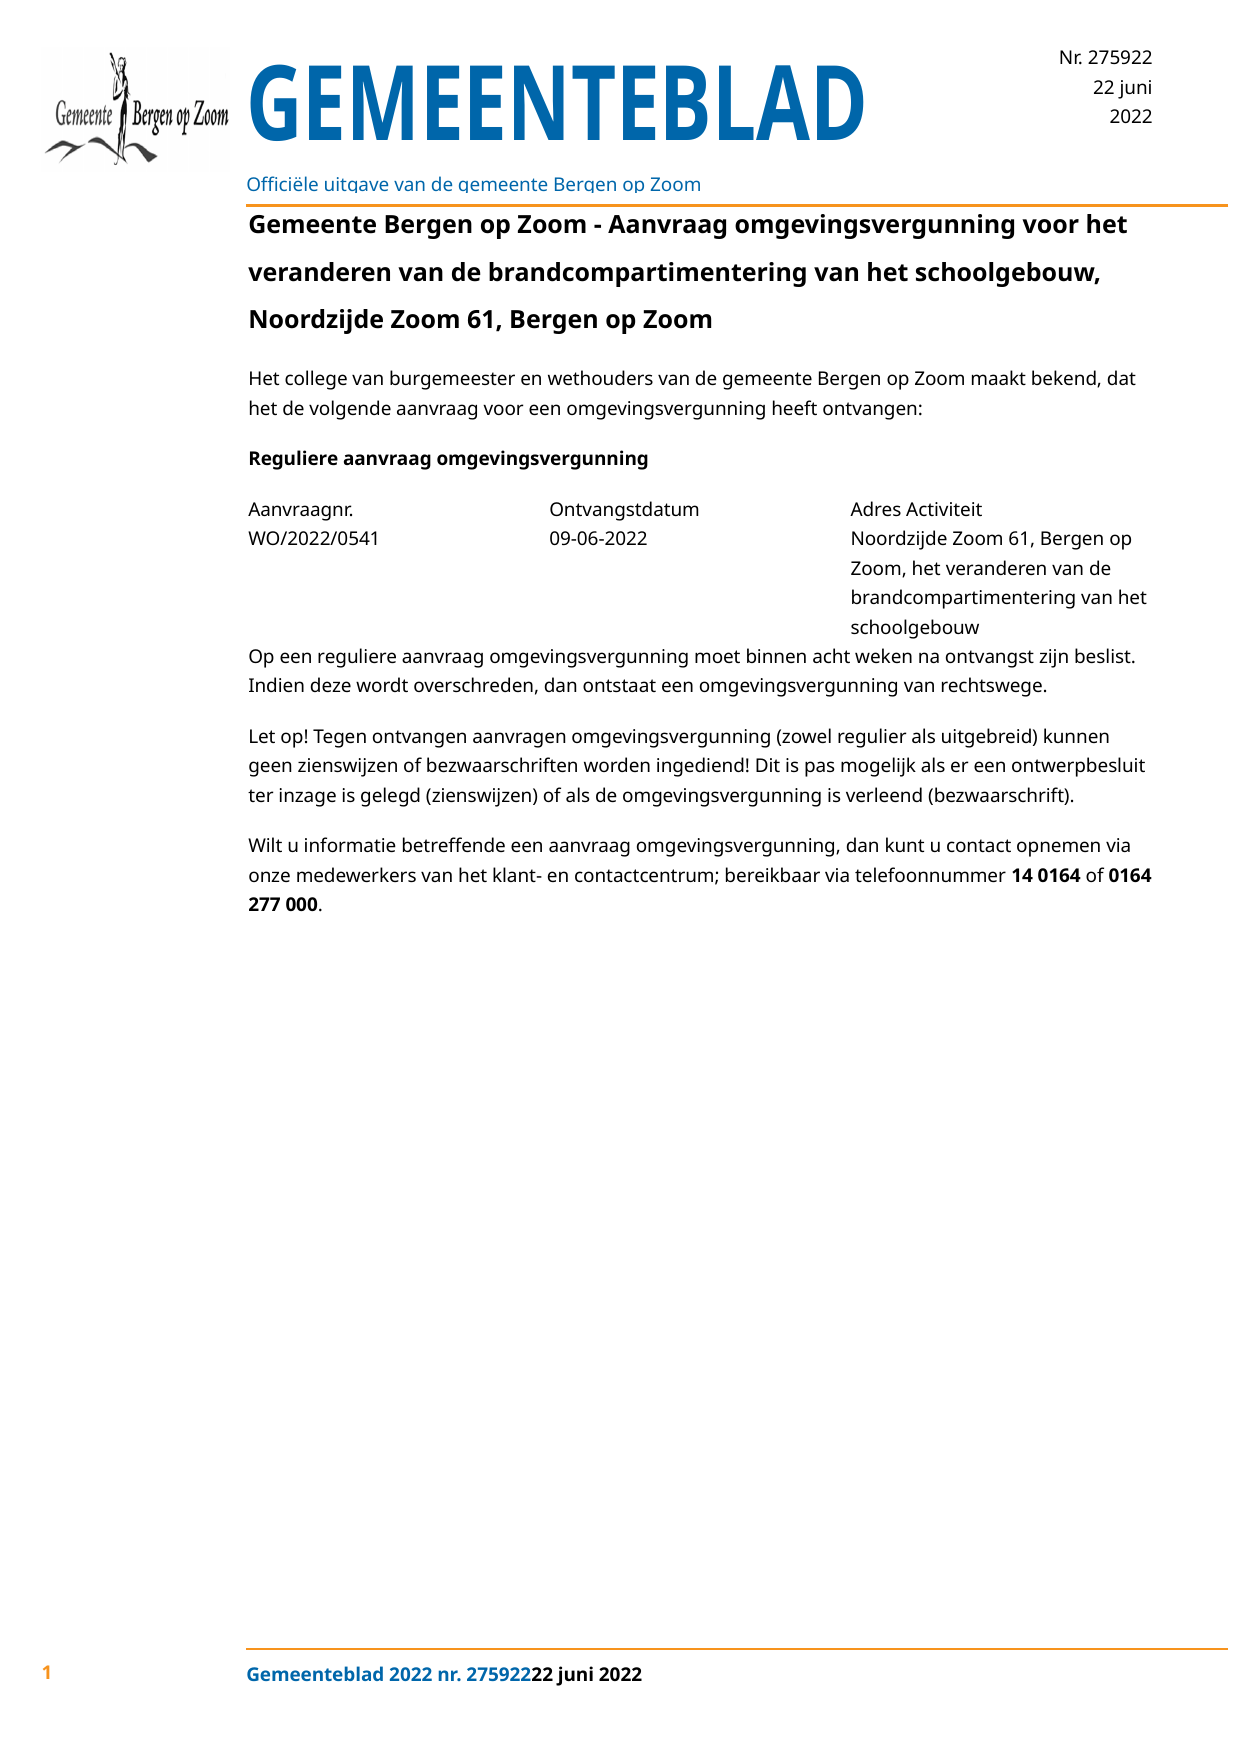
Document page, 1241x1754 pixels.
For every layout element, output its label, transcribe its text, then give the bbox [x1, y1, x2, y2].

text Reguliere aanvraag omgevingsvergunning [248, 446, 1152, 471]
table_header WO/2022/0541 [248, 525, 549, 639]
text Het college van burgemeester en wethouders van de gemeente Bergen op Zoom maakt bekend, dat het de volgende aanvraag voor een omgevingsvergunning heeft ontvangen: [248, 366, 1152, 421]
table_header Aanvraagnr. [248, 496, 549, 522]
table_header Adres Activiteit [850, 496, 1152, 522]
table_header Noordzijde Zoom 61, Bergen op Zoom, het veranderen van de brandcompartimentering van het schoolgebouw [850, 525, 1152, 639]
picture [41, 47, 231, 172]
table_header 09-06-2022 [549, 525, 850, 639]
text Gemeente Bergen op Zoom - Aanvraag omgevingsvergunning voor het veranderen van de brandcompartimentering van het schoolgebouw, Noordzijde Zoom 61, Bergen op Zoom [248, 207, 1152, 336]
table_header Ontvangstdatum [549, 496, 850, 522]
text Let op! Tegen ontvangen aanvragen omgevingsvergunning (zowel regulier als uitgebreid) kunnen geen zienswijzen of bezwaarschriften worden ingediend! Dit is pas mogelijk als er een ontwerpbesluit ter inzage is gelegd (zienswijzen) of als de omgevingsvergunning is verleend (bezwaarschrift). [248, 723, 1152, 808]
text Op een reguliere aanvraag omgevingsvergunning moet binnen acht weken na ontvangst zijn beslist. Indien deze wordt overschreden, dan ontstaat een omgevingsvergunning van rechtswege. [248, 643, 1152, 698]
text Wilt u informatie betreffende een aanvraag omgevingsvergunning, dan kunt u contact opnemen via onze medewerkers van het klant- en contactcentrum; bereikbaar via telefoonnummer 14 0164 of 0164 277 000. [248, 832, 1152, 917]
